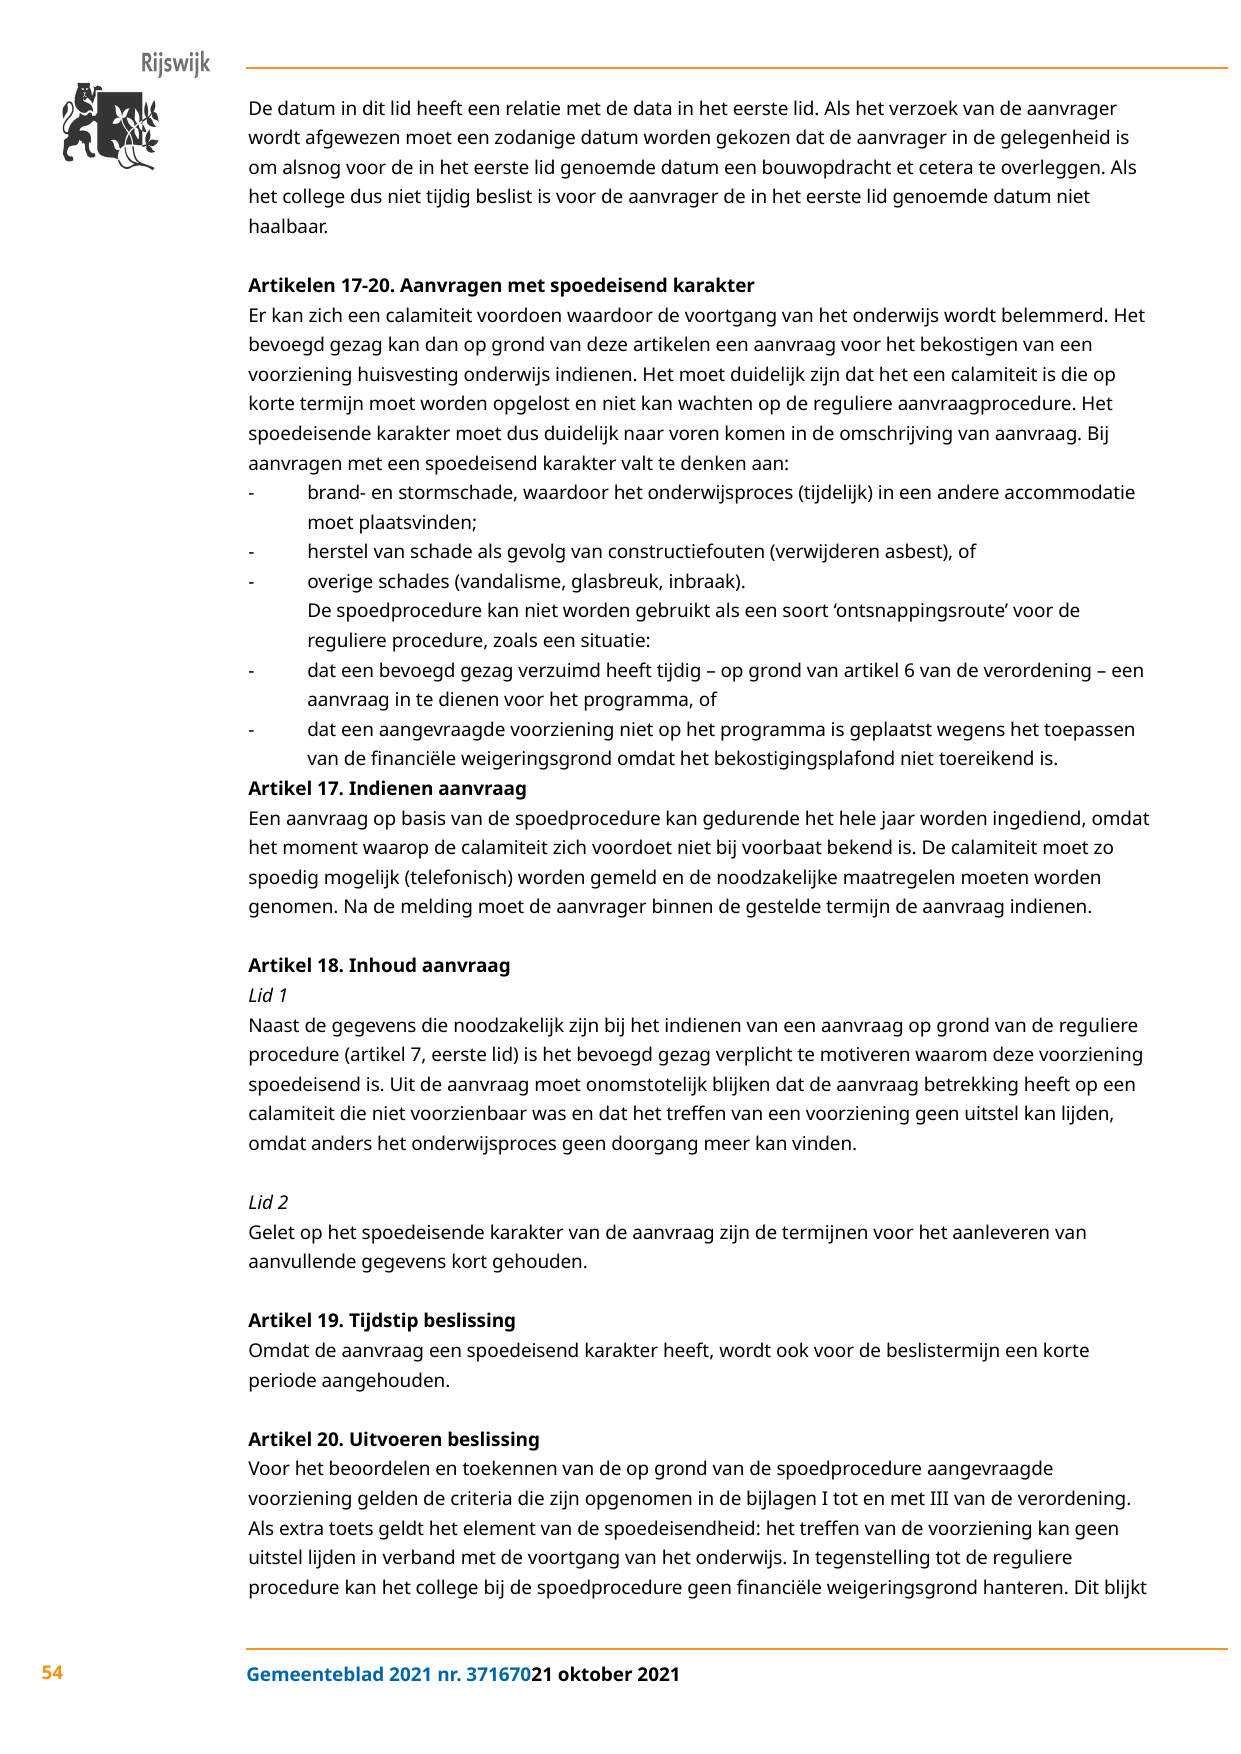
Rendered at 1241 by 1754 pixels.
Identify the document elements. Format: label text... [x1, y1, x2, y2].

text Artikelen 17-20. Aanvragen met spoedeisend karakter [248, 272, 1152, 298]
list herstel van schade als gevolg van constructiefouten (verwijderen asbest), of [248, 538, 1152, 564]
text Gelet op het spoedeisende karakter van de aanvraag zijn de termijnen voor het aanleveren van aanvullende gegevens kort gehouden. [248, 1219, 1152, 1274]
text Naast de gegevens die noodzakelijk zijn bij het indienen van een aanvraag op grond van de reguliere procedure (artikel 7, eerste lid) is het bevoegd gezag verplicht te motiveren waarom deze voorziening spoedeisend is. Uit de aanvraag moet onomstotelijk blijken dat de aanvraag betrekking heeft op een calamiteit die niet voorzienbaar was en dat het treffen van een voorziening geen uitstel kan lijden, omdat anders het onderwijsproces geen doorgang meer kan vinden. [248, 1012, 1152, 1156]
text De datum in dit lid heeft een relatie met de data in het eerste lid. Als het verzoek van de aanvrager wordt afgewezen moet een zodanige datum worden gekozen dat de aanvrager in de gelegenheid is om alsnog voor de in het eerste lid genoemde datum een bouwopdracht et cetera te overleggen. Als het college dus niet tijdig beslist is voor de aanvrager de in het eerste lid genoemde datum niet haalbaar. [248, 95, 1152, 239]
text Artikel 18. Inhoud aanvraag [248, 953, 1152, 978]
list dat een bevoegd gezag verzuimd heeft tijdig – op grond van artikel 6 van de verordening – een aanvraag in te dienen voor het programma, of [248, 657, 1152, 712]
text Lid 1 [248, 982, 1152, 1008]
list brand- en stormschade, waardoor het onderwijsproces (tijdelijk) in een andere accommodatie moet plaatsvinden; [248, 479, 1152, 535]
text Voor het beoordelen en toekennen van de op grond van de spoedprocedure aangevraagde voorziening gelden de criteria die zijn opgenomen in de bijlagen I tot en met III van de verordening. Als extra toets geldt het element van de spoedeisendheid: het treffen van de voorziening kan geen uitstel lijden in verband met de voortgang van het onderwijs. In tegenstelling tot de reguliere procedure kan het college bij de spoedprocedure geen financiële weigeringsgrond hanteren. Dit blijkt [248, 1456, 1152, 1600]
picture [41, 47, 231, 172]
text Een aanvraag op basis van de spoedprocedure kan gedurende het hele jaar worden ingediend, omdat het moment waarop de calamiteit zich voordoet niet bij voorbaat bekend is. De calamiteit moet zo spoedig mogelijk (telefonisch) worden gemeld en de noodzakelijke maatregelen moeten worden genomen. Na de melding moet de aanvrager binnen de gestelde termijn de aanvraag indienen. [248, 805, 1152, 919]
text Er kan zich een calamiteit voordoen waardoor de voortgang van het onderwijs wordt belemmerd. Het bevoegd gezag kan dan op grond van deze artikelen een aanvraag voor het bekostigen van een voorziening huisvesting onderwijs indienen. Het moet duidelijk zijn dat het een calamiteit is die op korte termijn moet worden opgelost en niet kan wachten op de reguliere aanvraagprocedure. Het spoedeisende karakter moet dus duidelijk naar voren komen in de omschrijving van aanvraag. Bij aanvragen met een spoedeisend karakter valt te denken aan: [248, 302, 1152, 476]
list De spoedprocedure kan niet worden gebruikt als een soort ‘ontsnappingsroute’ voor de reguliere procedure, zoals een situatie: [248, 598, 1152, 653]
text Lid 2 [248, 1189, 1152, 1215]
list dat een aangevraagde voorziening niet op het programma is geplaatst wegens het toepassen van de financiële weigeringsgrond omdat het bekostigingsplafond niet toereikend is. [248, 716, 1152, 771]
text Omdat de aanvraag een spoedeisend karakter heeft, wordt ook voor de beslistermijn een korte periode aangehouden. [248, 1337, 1152, 1393]
text Artikel 20. Uitvoeren beslissing [248, 1426, 1152, 1452]
text Artikel 17. Indienen aanvraag [248, 775, 1152, 801]
list overige schades (vandalisme, glasbreuk, inbraak). [248, 568, 1152, 594]
text Artikel 19. Tijdstip beslissing [248, 1308, 1152, 1333]
